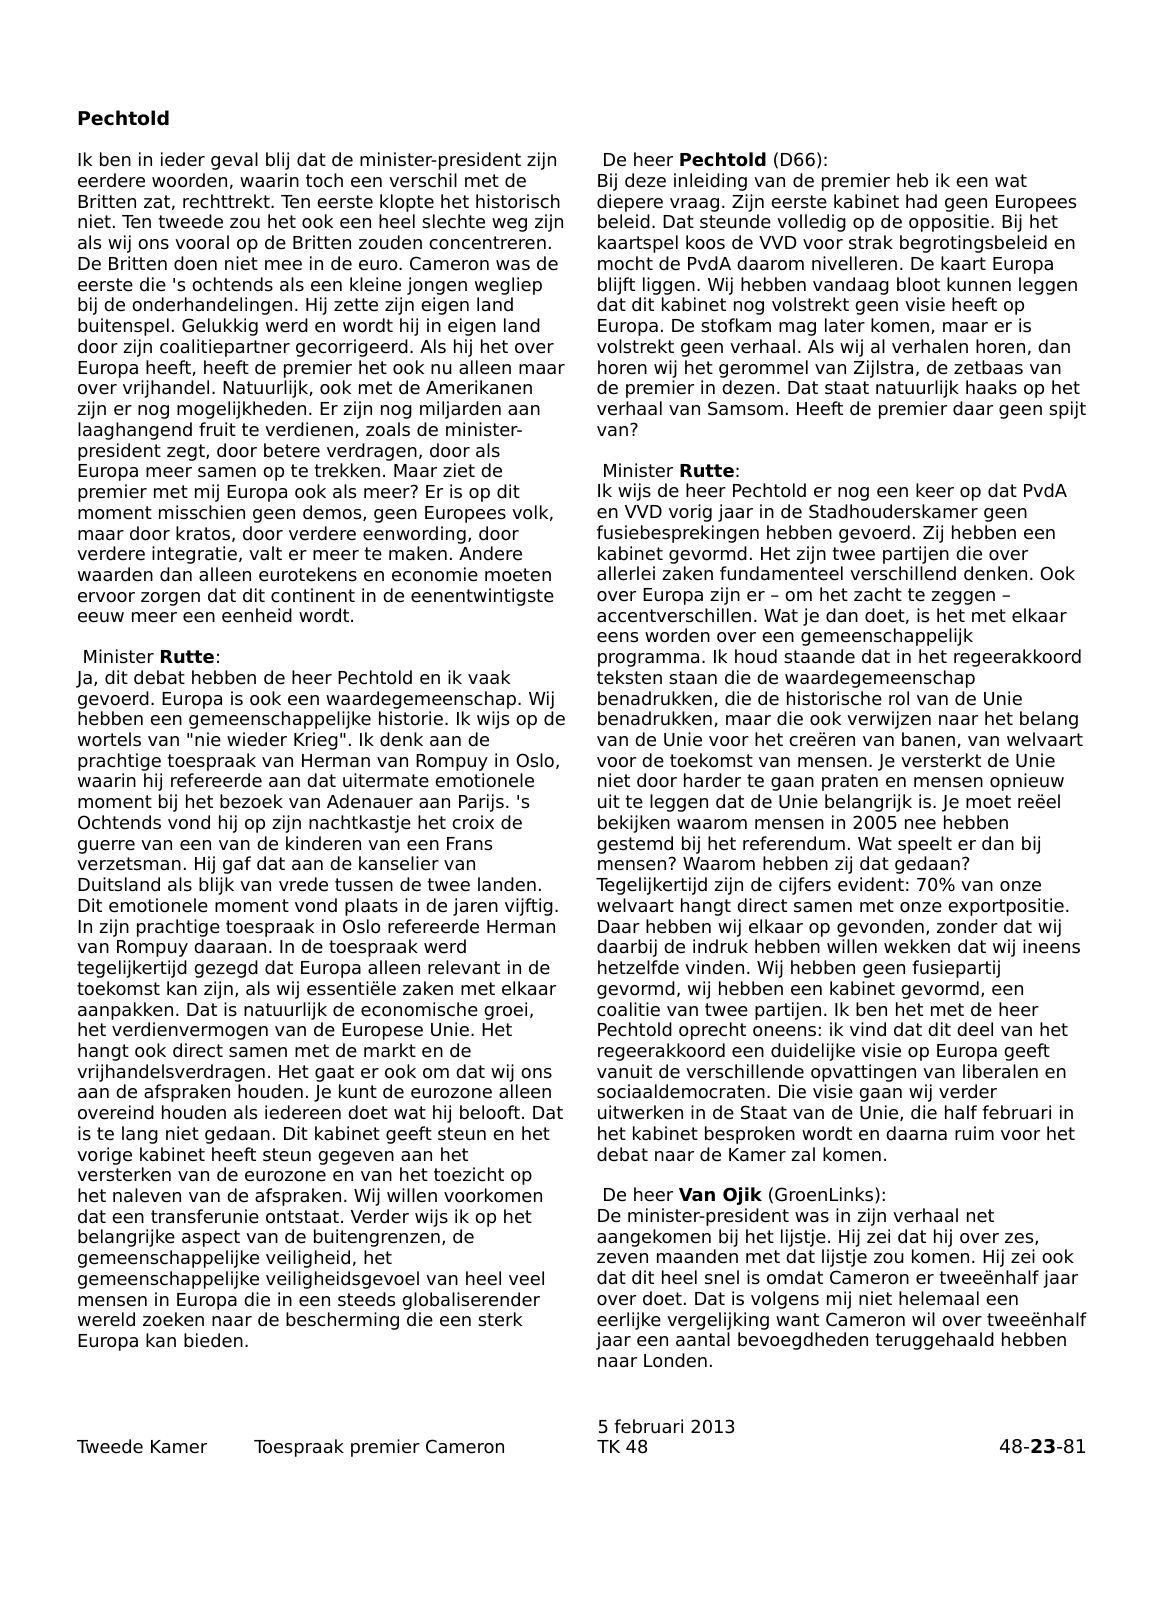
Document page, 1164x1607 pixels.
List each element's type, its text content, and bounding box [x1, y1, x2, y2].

text Minister Rutte: [77, 647, 567, 668]
text De heer Pechtold (D66): [596, 150, 1087, 171]
text Bij deze inleiding van de premier heb ik een wat diepere vraag. Zijn eerste kabinet had geen Europees beleid. Dat steunde volledig op de oppositie. Bij het kaartspel koos de VVD voor strak begrotingsbeleid en mocht de PvdA daarom nivelleren. De kaart Europa blijft liggen. Wij hebben vandaag bloot kunnen leggen dat dit kabinet nog volstrekt geen visie heeft op Europa. De stofkam mag later komen, maar er is volstrekt geen verhaal. Als wij al verhalen horen, dan horen wij het gerommel van Zijlstra, de zetbaas van de premier in dezen. Dat staat natuurlijk haaks op het verhaal van Samsom. Heeft de premier daar geen spijt van? [596, 171, 1087, 440]
text Ik ben in ieder geval blij dat de minister-president zijn eerdere woorden, waarin toch een verschil met de Britten zat, rechttrekt. Ten eerste klopte het historisch niet. Ten tweede zou het ook een heel slechte weg zijn als wij ons vooral op de Britten zouden concentreren. De Britten doen niet mee in de euro. Cameron was de eerste die 's ochtends als een kleine jongen wegliep bij de onderhandelingen. Hij zette zijn eigen land buitenspel. Gelukkig werd en wordt hij in eigen land door zijn coalitiepartner gecorrigeerd. Als hij het over Europa heeft, heeft de premier het ook nu alleen maar over vrijhandel. Natuurlijk, ook met de Amerikanen zijn er nog mogelijkheden. Er zijn nog miljarden aan laaghangend fruit te verdienen, zoals de minister-president zegt, door betere verdragen, door als Europa meer samen op te trekken. Maar ziet de premier met mij Europa ook als meer? Er is op dit moment misschien geen demos, geen Europees volk, maar door kratos, door verdere eenwording, door verdere integratie, valt er meer te maken. Andere waarden dan alleen eurotekens en economie moeten ervoor zorgen dat dit continent in de eenentwintigste eeuw meer een eenheid wordt. [77, 150, 567, 627]
text De heer Van Ojik (GroenLinks): [596, 1185, 1087, 1206]
text Minister Rutte: [596, 460, 1087, 481]
text Ja, dit debat hebben de heer Pechtold en ik vaak gevoerd. Europa is ook een waardegemeenschap. Wij hebben een gemeenschappelijke historie. Ik wijs op de wortels van "nie wieder Krieg". Ik denk aan de prachtige toespraak van Herman van Rompuy in Oslo, waarin hij refereerde aan dat uitermate emotionele moment bij het bezoek van Adenauer aan Parijs. 's Ochtends vond hij op zijn nachtkastje het croix de guerre van een van de kinderen van een Frans verzetsman. Hij gaf dat aan de kanselier van Duitsland als blijk van vrede tussen de twee landen. Dit emotionele moment vond plaats in de jaren vijftig. In zijn prachtige toespraak in Oslo refereerde Herman van Rompuy daaraan. In de toespraak werd tegelijkertijd gezegd dat Europa alleen relevant in de toekomst kan zijn, als wij essentiële zaken met elkaar aanpakken. Dat is natuurlijk de economische groei, het verdienvermogen van de Europese Unie. Het hangt ook direct samen met de markt en de vrijhandelsverdragen. Het gaat er ook om dat wij ons aan de afspraken houden. Je kunt de eurozone alleen overeind houden als iedereen doet wat hij belooft. Dat is te lang niet gedaan. Dit kabinet geeft steun en het vorige kabinet heeft steun gegeven aan het versterken van de eurozone en van het toezicht op het naleven van de afspraken. Wij willen voorkomen dat een transferunie ontstaat. Verder wijs ik op het belangrijke aspect van de buitengrenzen, de gemeenschappelijke veiligheid, het gemeenschappelijke veiligheidsgevoel van heel veel mensen in Europa die in een steeds globaliserender wereld zoeken naar de bescherming die een sterk Europa kan bieden. [77, 668, 567, 1352]
text Ik wijs de heer Pechtold er nog een keer op dat PvdA en VVD vorig jaar in de Stadhouderskamer geen fusiebesprekingen hebben gevoerd. Zij hebben een kabinet gevormd. Het zijn twee partijen die over allerlei zaken fundamenteel verschillend denken. Ook over Europa zijn er – om het zacht te zeggen – accentverschillen. Wat je dan doet, is het met elkaar eens worden over een gemeenschappelijk programma. Ik houd staande dat in het regeerakkoord teksten staan die de waardegemeenschap benadrukken, die de historische rol van de Unie benadrukken, maar die ook verwijzen naar het belang van de Unie voor het creëren van banen, van welvaart voor de toekomst van mensen. Je versterkt de Unie niet door harder te gaan praten en mensen opnieuw uit te leggen dat de Unie belangrijk is. Je moet reëel bekijken waarom mensen in 2005 nee hebben gestemd bij het referendum. Wat speelt er dan bij mensen? Waarom hebben zij dat gedaan? Tegelijkertijd zijn de cijfers evident: 70% van onze welvaart hangt direct samen met onze exportpositie. Daar hebben wij elkaar op gevonden, zonder dat wij daarbij de indruk hebben willen wekken dat wij ineens hetzelfde vinden. Wij hebben geen fusiepartij gevormd, wij hebben een kabinet gevormd, een coalitie van twee partijen. Ik ben het met de heer Pechtold oprecht oneens: ik vind dat dit deel van het regeerakkoord een duidelijke visie op Europa geeft vanuit de verschillende opvattingen van liberalen en sociaaldemocraten. Die visie gaan wij verder uitwerken in de Staat van de Unie, die half februari in het kabinet besproken wordt en daarna ruim voor het debat naar de Kamer zal komen. [596, 481, 1087, 1165]
text De minister-president was in zijn verhaal net aangekomen bij het lijstje. Hij zei dat hij over zes, zeven maanden met dat lijstje zou komen. Hij zei ook dat dit heel snel is omdat Cameron er tweeënhalf jaar over doet. Dat is volgens mij niet helemaal een eerlijke vergelijking want Cameron wil over tweeënhalf jaar een aantal bevoegdheden teruggehaald hebben naar Londen. [596, 1206, 1087, 1372]
